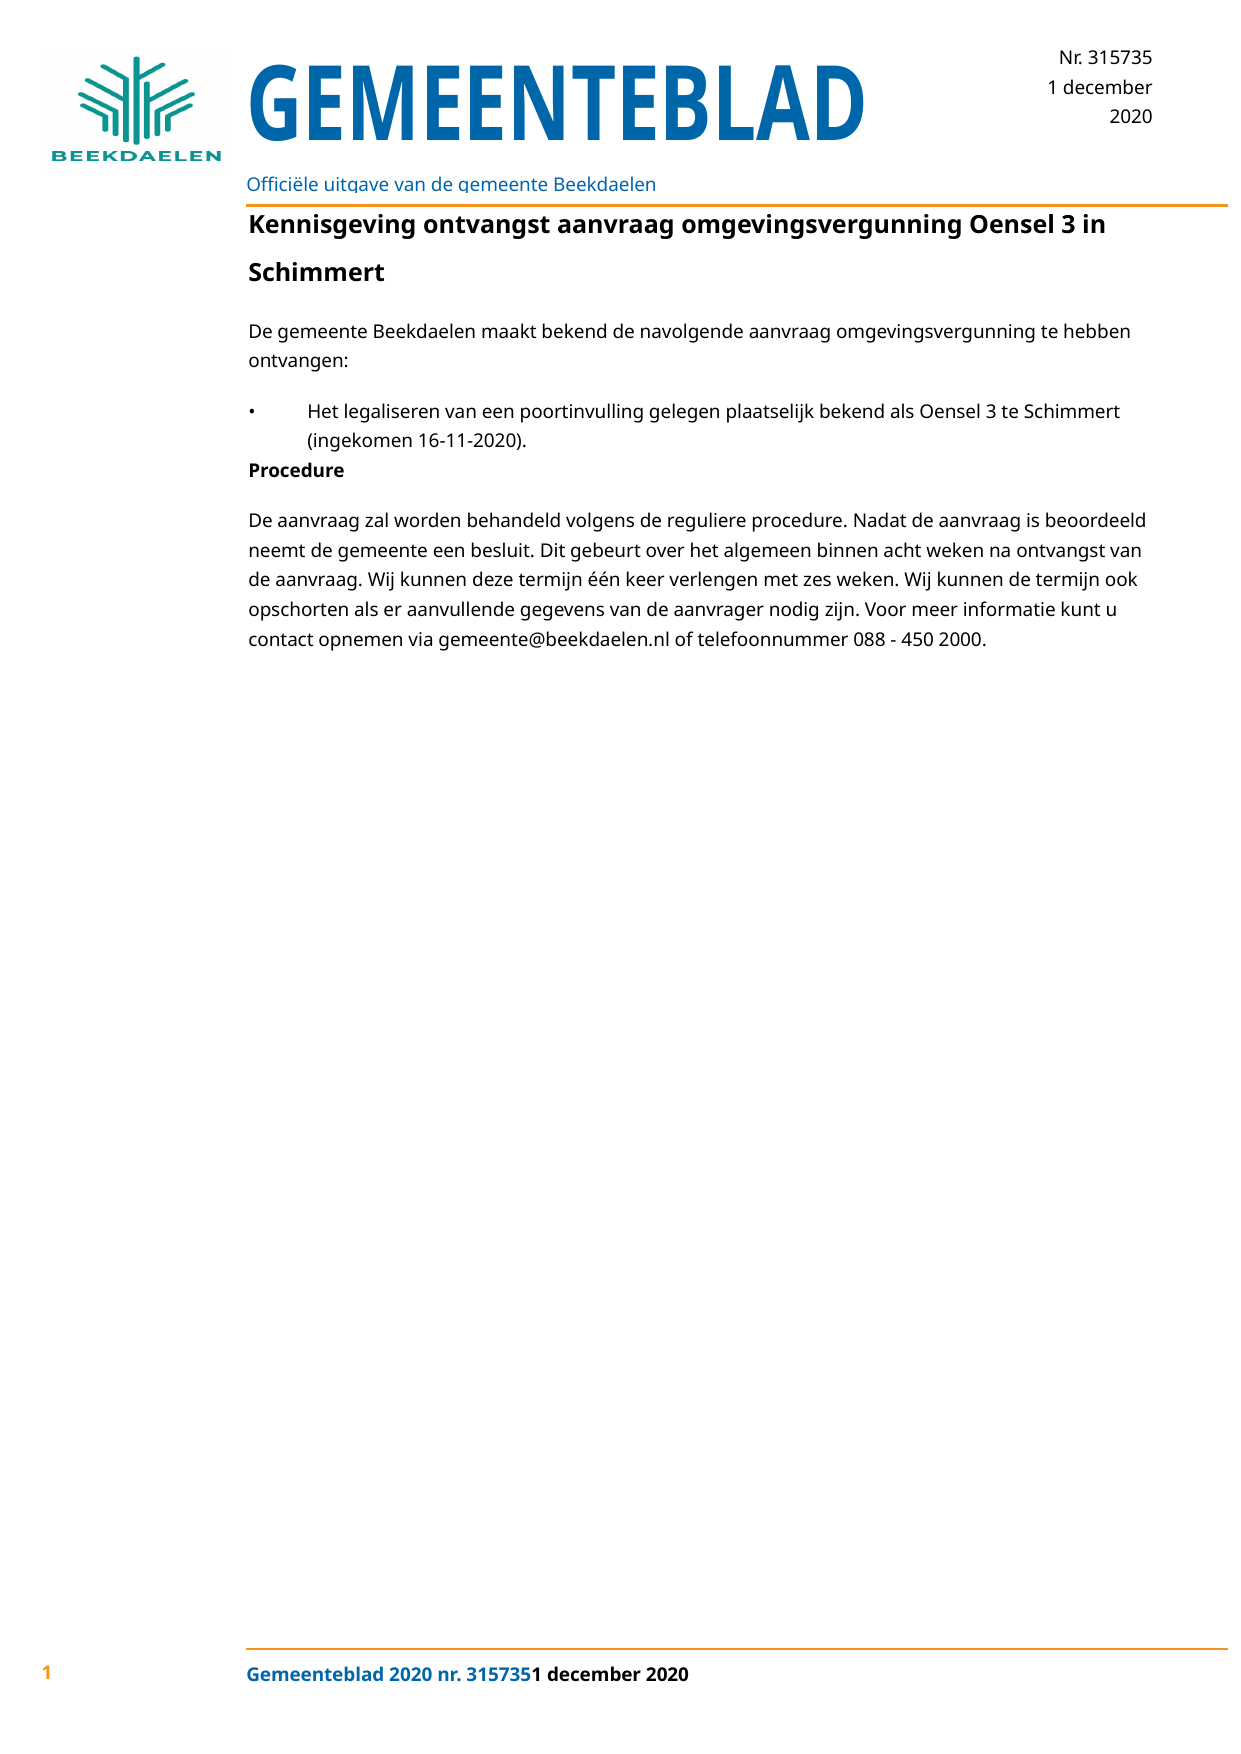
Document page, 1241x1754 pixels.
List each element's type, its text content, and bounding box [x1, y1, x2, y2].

text Procedure [248, 457, 1152, 483]
text Kennisgeving ontvangst aanvraag omgevingsvergunning Oensel 3 in Schimmert [248, 207, 1152, 288]
text De gemeente Beekdaelen maakt bekend de navolgende aanvraag omgevingsvergunning te hebben ontvangen: [248, 318, 1152, 373]
list Het legaliseren van een poortinvulling gelegen plaatselijk bekend als Oensel 3 te Schimmert (ingekomen 16-11-2020). [248, 398, 1152, 453]
picture [41, 47, 231, 172]
text De aanvraag zal worden behandeld volgens de reguliere procedure. Nadat de aanvraag is beoordeeld neemt de gemeente een besluit. Dit gebeurt over het algemeen binnen acht weken na ontvangst van de aanvraag. Wij kunnen deze termijn één keer verlengen met zes weken. Wij kunnen de termijn ook opschorten als er aanvullende gegevens van de aanvrager nodig zijn. Voor meer informatie kunt u contact opnemen via gemeente@beekdaelen.nl of telefoonnummer 088 - 450 2000. [248, 507, 1152, 652]
